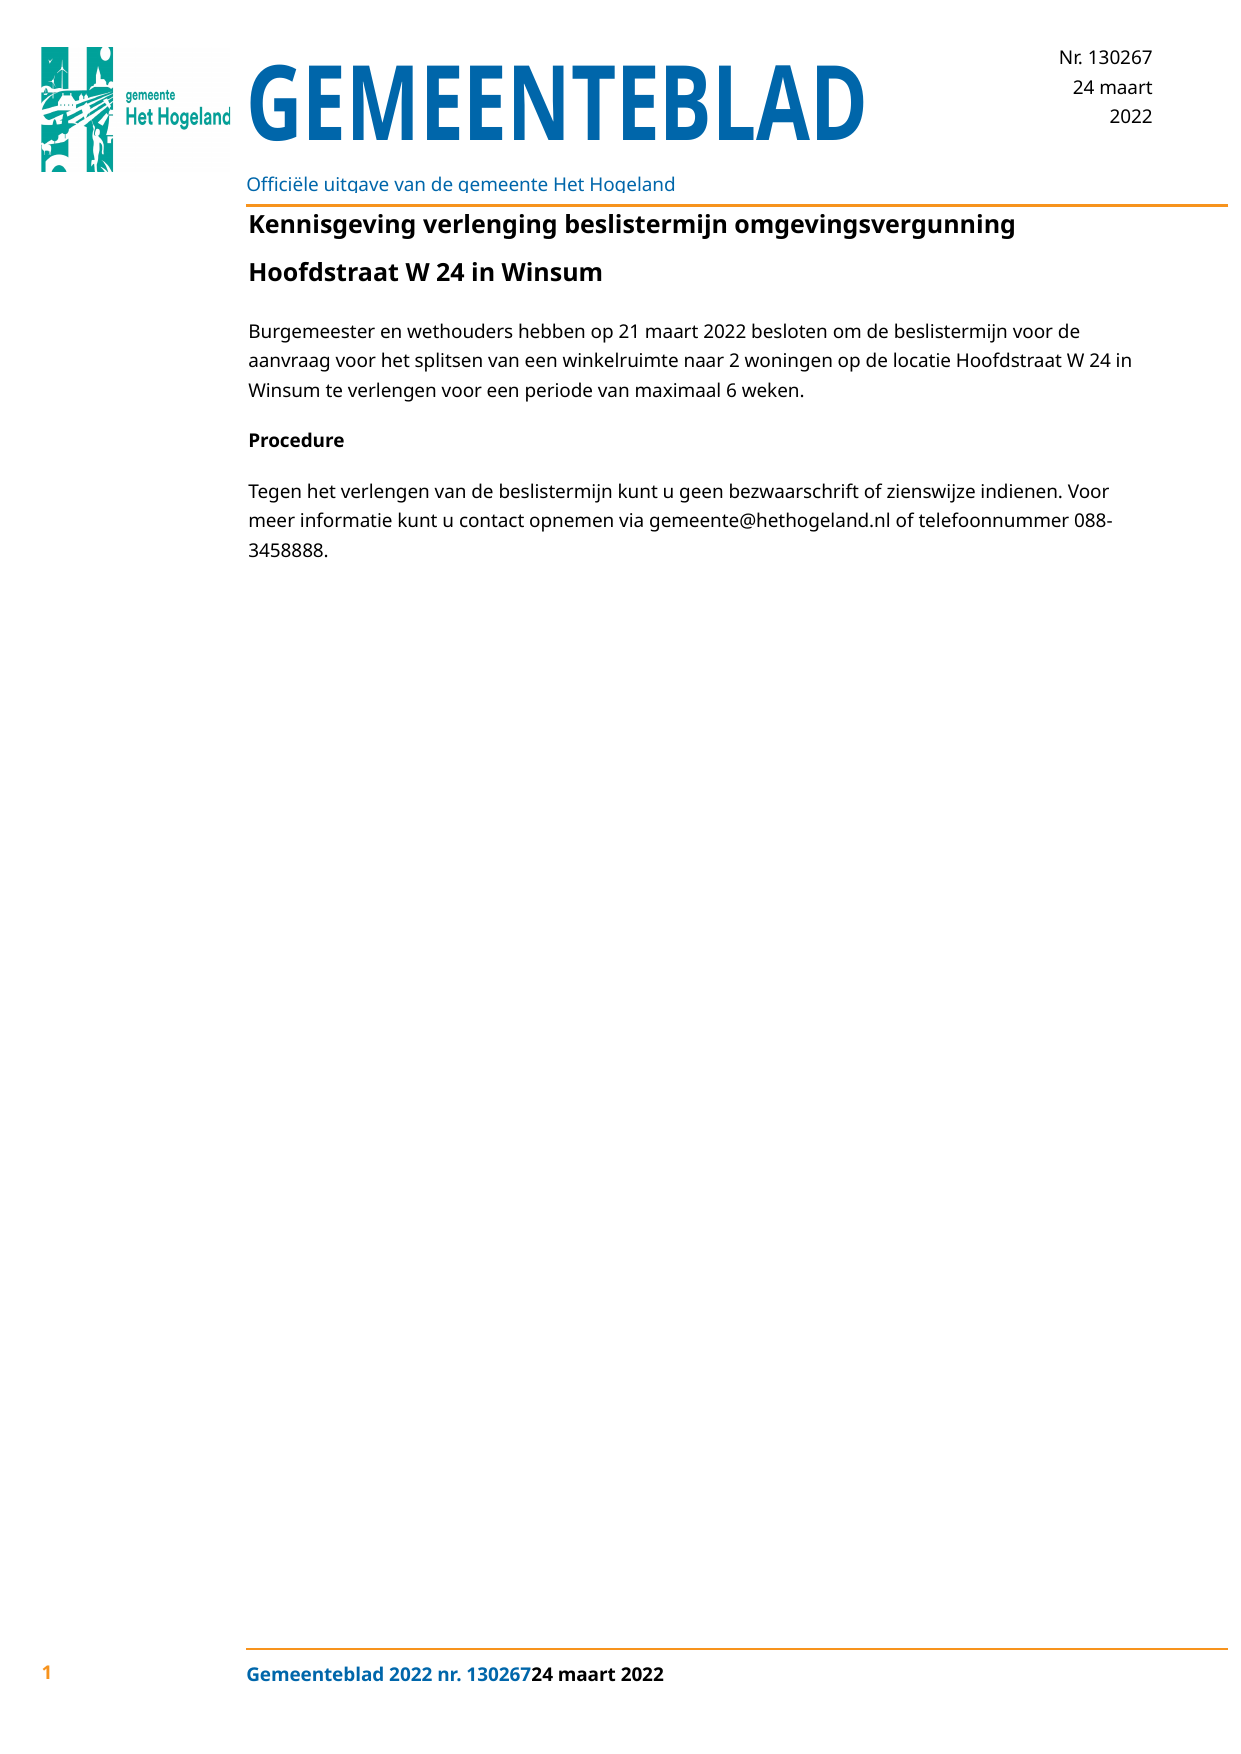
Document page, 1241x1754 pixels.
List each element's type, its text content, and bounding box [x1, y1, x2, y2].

text Procedure [248, 427, 1152, 453]
text Tegen het verlengen van de beslistermijn kunt u geen bezwaarschrift of zienswijze indienen. Voor meer informatie kunt u contact opnemen via gemeente@hethogeland.nl of telefoonnummer 088-3458888. [248, 478, 1152, 563]
text Kennisgeving verlenging beslistermijn omgevingsvergunning Hoofdstraat W 24 in Winsum [248, 207, 1152, 288]
picture [41, 47, 231, 172]
text Burgemeester en wethouders hebben op 21 maart 2022 besloten om de beslistermijn voor de aanvraag voor het splitsen van een winkelruimte naar 2 woningen op de locatie Hoofdstraat W 24 in Winsum te verlengen voor een periode van maximaal 6 weken. [248, 318, 1152, 403]
